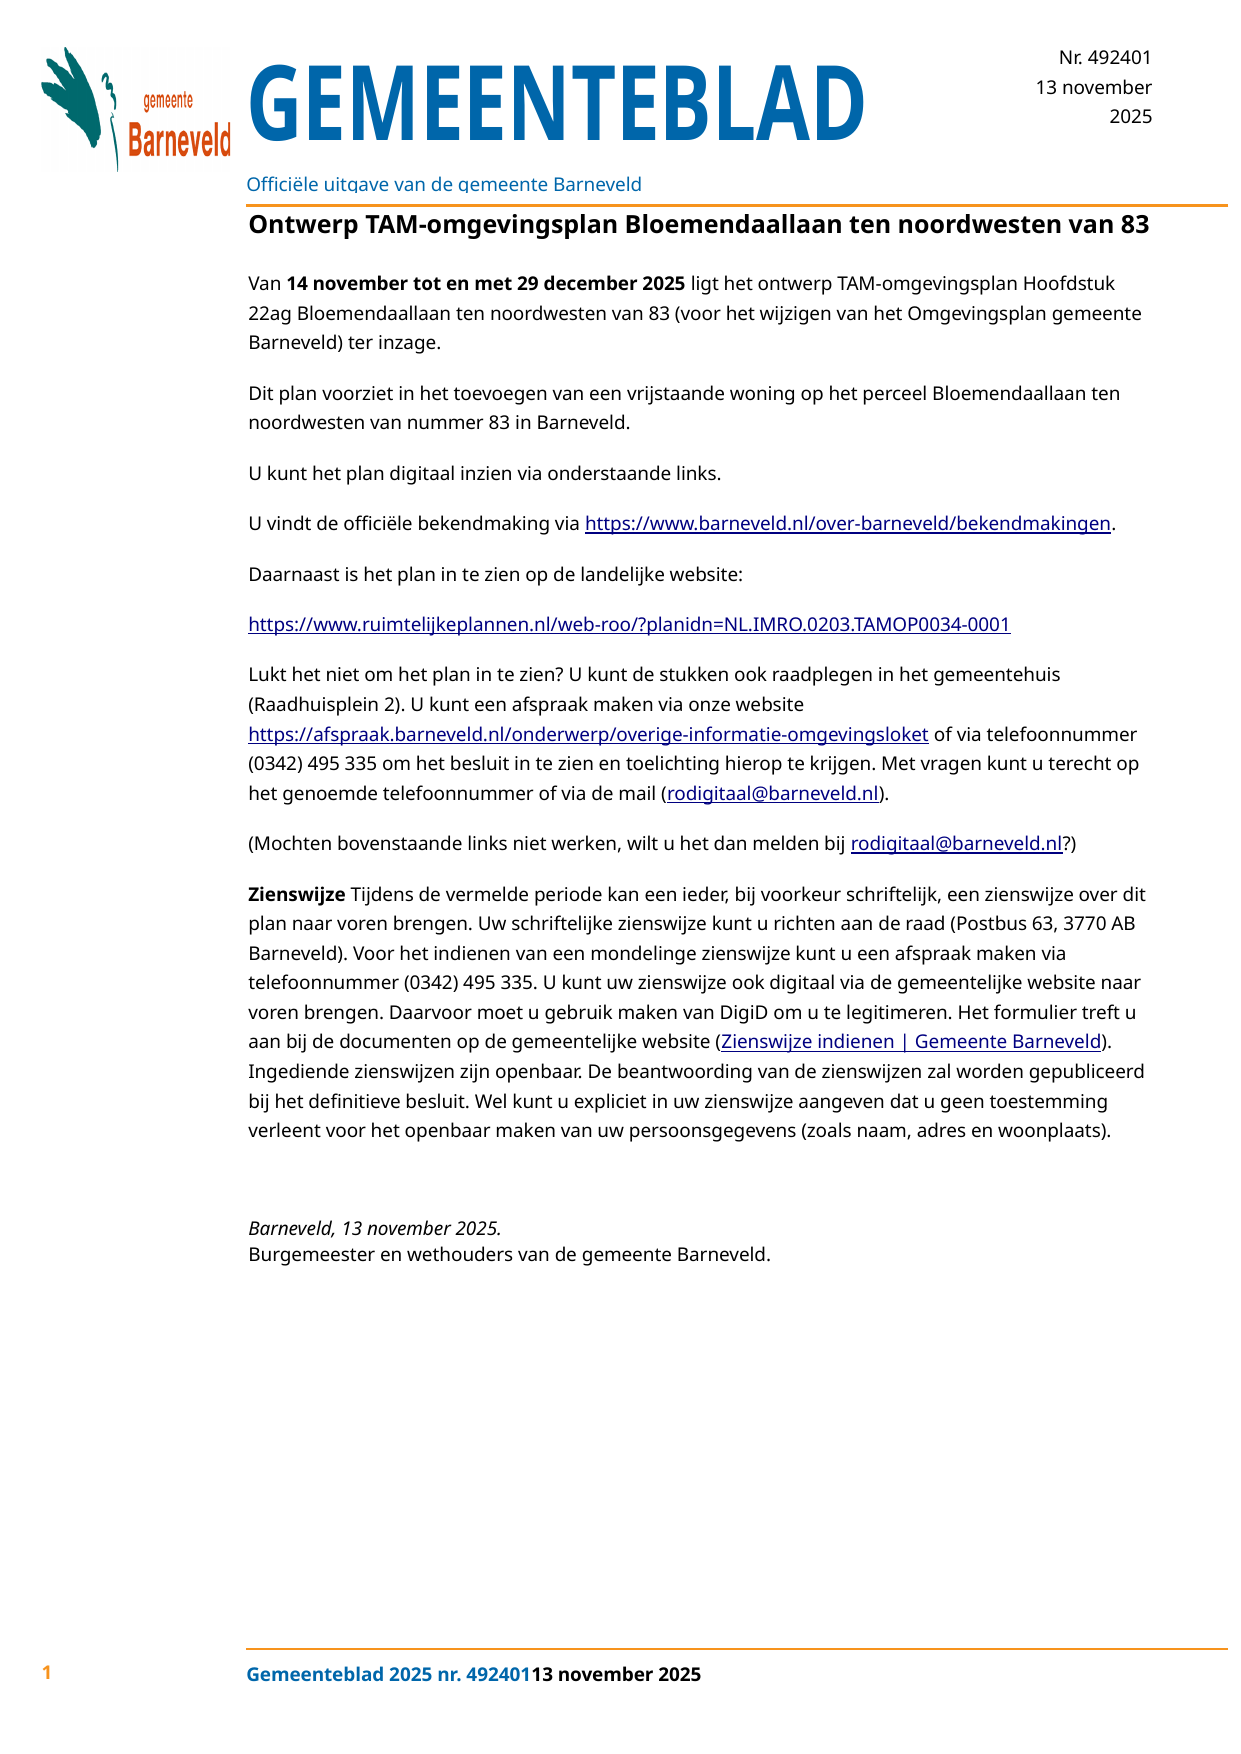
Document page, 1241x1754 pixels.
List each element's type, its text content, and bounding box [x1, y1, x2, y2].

text Ontwerp TAM-omgevingsplan Bloemendaallaan ten noordwesten van 83 [248, 207, 1152, 241]
text Zienswijze Tijdens de vermelde periode kan een ieder, bij voorkeur schriftelijk, een zienswijze over dit plan naar voren brengen. Uw schriftelijke zienswijze kunt u richten aan de raad (Postbus 63, 3770 AB Barneveld). Voor het indienen van een mondelinge zienswijze kunt u een afspraak maken via telefoonnummer (0342) 495 335. U kunt uw zienswijze ook digitaal via de gemeentelijke website naar voren brengen. Daarvoor moet u gebruik maken van DigiD om u te legitimeren. Het formulier treft u aan bij de documenten op de gemeentelijke website (Zienswijze indienen | Gemeente Barneveld). Ingediende zienswijzen zijn openbaar. De beantwoording van de zienswijzen zal worden gepubliceerd bij het definitieve besluit. Wel kunt u expliciet in uw zienswijze aangeven dat u geen toestemming verleent voor het openbaar maken van uw persoonsgegevens (zoals naam, adres en woonplaats). [248, 881, 1152, 1143]
text https://www.ruimtelijkeplannen.nl/web-roo/?planidn=NL.IMRO.0203.TAMOP0034-0001 [248, 611, 1152, 637]
picture [41, 47, 231, 172]
text Lukt het niet om het plan in te zien? U kunt de stukken ook raadplegen in het gemeentehuis (Raadhuisplein 2). U kunt een afspraak maken via onze website https://afspraak.barneveld.nl/onderwerp/overige-informatie-omgevingsloket of via telefoonnummer (0342) 495 335 om het besluit in te zien en toelichting hierop te krijgen. Met vragen kunt u terecht op het genoemde telefoonnummer of via de mail (rodigitaal@barneveld.nl). [248, 662, 1152, 806]
text Van 14 november tot en met 29 december 2025 ligt het ontwerp TAM-omgevingsplan Hoofdstuk 22ag Bloemendaallaan ten noordwesten van 83 (voor het wijzigen van het Omgevingsplan gemeente Barneveld) ter inzage. [248, 270, 1152, 355]
text Burgemeester en wethouders van de gemeente Barneveld. [248, 1241, 1152, 1267]
text U vindt de officiële bekendmaking via https://www.barneveld.nl/over-barneveld/bekendmakingen. [248, 510, 1152, 536]
text Dit plan voorziet in het toevoegen van een vrijstaande woning op het perceel Bloemendaallaan ten noordwesten van nummer 83 in Barneveld. [248, 380, 1152, 435]
text Barneveld, 13 november 2025. [248, 1216, 1152, 1241]
text U kunt het plan digitaal inzien via onderstaande links. [248, 460, 1152, 486]
text (Mochten bovenstaande links niet werken, wilt u het dan melden bij rodigitaal@barneveld.nl?) [248, 830, 1152, 856]
text Daarnaast is het plan in te zien op de landelijke website: [248, 561, 1152, 586]
